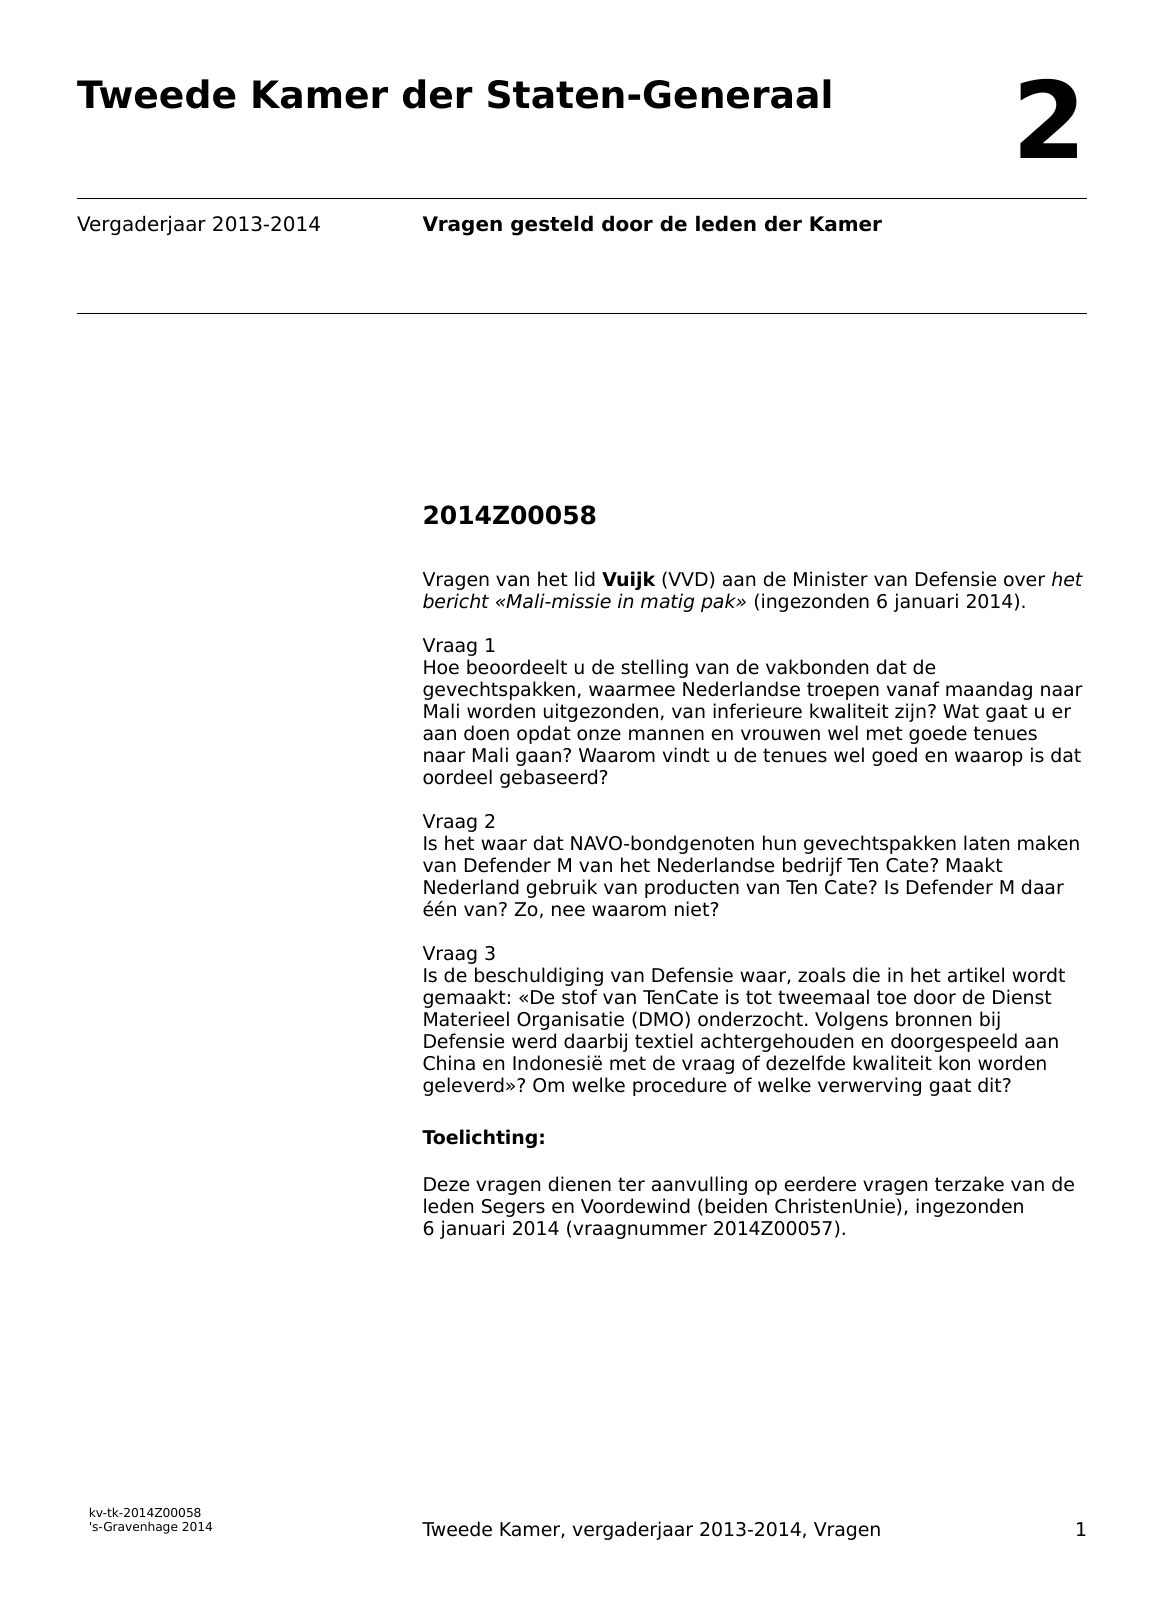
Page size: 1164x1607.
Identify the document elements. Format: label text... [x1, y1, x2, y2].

text Vraag 3 [422, 943, 1087, 965]
text Hoe beoordeelt u de stelling van de vakbonden dat de gevechtspakken, waarmee Nederlandse troepen vanaf maandag naar Mali worden uitgezonden, van inferieure kwaliteit zijn? Wat gaat u er aan doen opdat onze mannen en vrouwen wel met goede tenues naar Mali gaan? Waarom vindt u de tenues wel goed en waarop is dat oordeel gebaseerd? [422, 657, 1087, 789]
text 's-Gravenhage 2014 [88, 1520, 323, 1534]
text 2014Z00058 [422, 501, 1087, 531]
subtitle Toelichting: [422, 1127, 1087, 1149]
text Vraag 1 [422, 635, 1087, 657]
table_cell Vragen gesteld door de leden der Kamer [422, 199, 1087, 313]
text kv-tk-2014Z00058 [88, 1506, 323, 1520]
table_cell Vergaderjaar 2013-2014 [77, 199, 422, 313]
text Vragen van het lid Vuijk (VVD) aan de Minister van Defensie over het bericht «Mali-missie in matig pak» (ingezonden 6 januari 2014). [422, 569, 1087, 613]
table_header 2 [886, 59, 1087, 198]
table_header Tweede Kamer der Staten-Generaal [77, 59, 886, 198]
text Vraag 2 [422, 811, 1087, 833]
text Is de beschuldiging van Defensie waar, zoals die in het artikel wordt gemaakt: «De stof van TenCate is tot tweemaal toe door de Dienst Materieel Organisatie (DMO) onderzocht. Volgens bronnen bij Defensie werd daarbij textiel achtergehouden en doorgespeeld aan China en Indonesië met de vraag of dezelfde kwaliteit kon worden geleverd»? Om welke procedure of welke verwerving gaat dit? [422, 965, 1087, 1097]
text Deze vragen dienen ter aanvulling op eerdere vragen terzake van de leden Segers en Voordewind (beiden ChristenUnie), ingezonden 6 januari 2014 (vraagnummer 2014Z00057). [422, 1174, 1087, 1240]
text Is het waar dat NAVO-bondgenoten hun gevechtspakken laten maken van Defender M van het Nederlandse bedrijf Ten Cate? Maakt Nederland gebruik van producten van Ten Cate? Is Defender M daar één van? Zo, nee waarom niet? [422, 833, 1087, 921]
